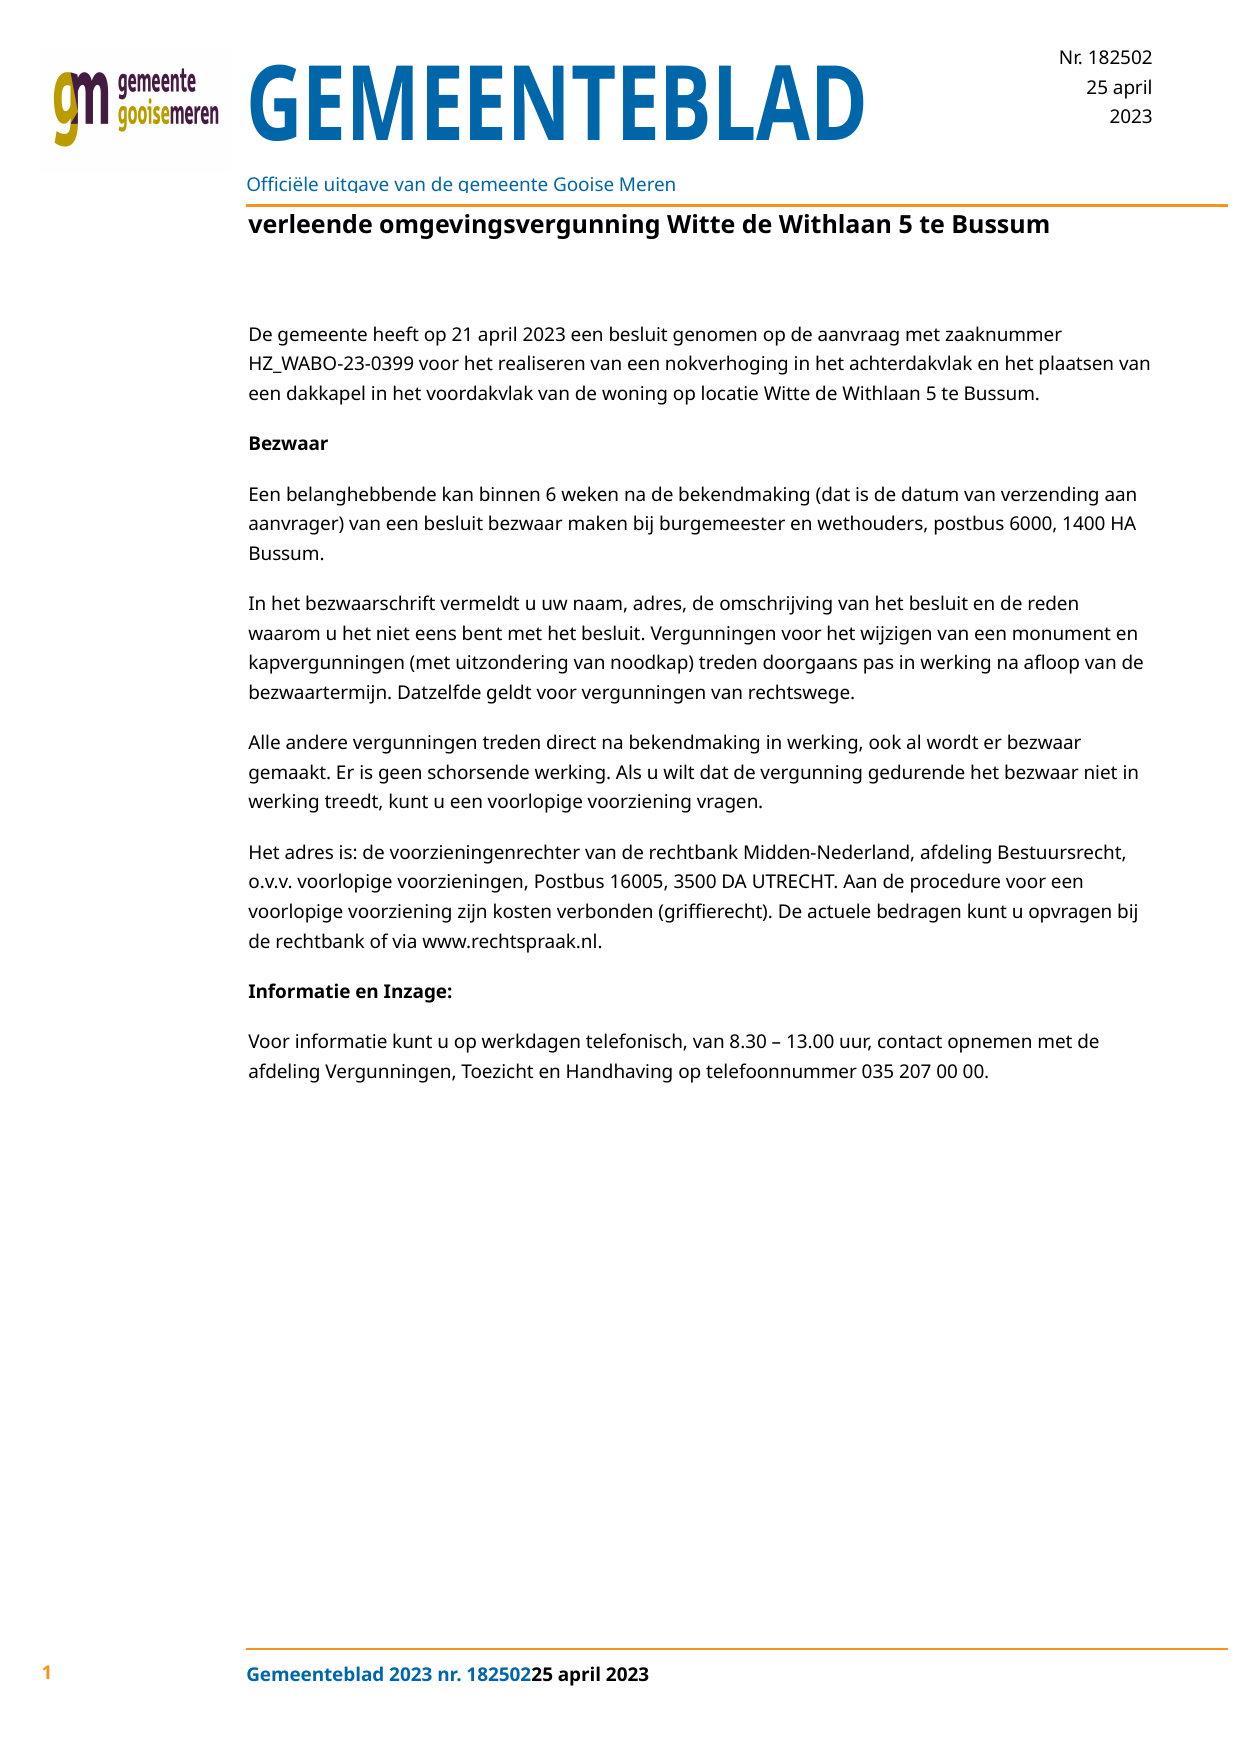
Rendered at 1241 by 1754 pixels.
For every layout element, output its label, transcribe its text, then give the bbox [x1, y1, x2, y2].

text Alle andere vergunningen treden direct na bekendmaking in werking, ook al wordt er bezwaar gemaakt. Er is geen schorsende werking. Als u wilt dat de vergunning gedurende het bezwaar niet in werking treedt, kunt u een voorlopige voorziening vragen. [248, 729, 1152, 814]
text verleende omgevingsvergunning Witte de Withlaan 5 te Bussum [248, 207, 1152, 241]
picture [41, 47, 231, 172]
text Het adres is: de voorzieningenrechter van de rechtbank Midden-Nederland, afdeling Bestuursrecht, o.v.v. voorlopige voorzieningen, Postbus 16005, 3500 DA UTRECHT. Aan de procedure voor een voorlopige voorziening zijn kosten verbonden (griffierecht). De actuele bedragen kunt u opvragen bij de rechtbank of via www.rechtspraak.nl. [248, 839, 1152, 953]
text Bezwaar [248, 430, 1152, 456]
text Informatie en Inzage: [248, 978, 1152, 1004]
text De gemeente heeft op 21 april 2023 een besluit genomen op de aanvraag met zaaknummer HZ_WABO-23-0399 voor het realiseren van een nokverhoging in het achterdakvlak en het plaatsen van een dakkapel in het voordakvlak van de woning op locatie Witte de Withlaan 5 te Bussum. [248, 321, 1152, 406]
text In het bezwaarschrift vermeldt u uw naam, adres, de omschrijving van het besluit en de reden waarom u het niet eens bent met het besluit. Vergunningen voor het wijzigen van een monument en kapvergunningen (met uitzondering van noodkap) treden doorgaans pas in werking na afloop van de bezwaartermijn. Datzelfde geldt voor vergunningen van rechtswege. [248, 590, 1152, 705]
text Een belanghebbende kan binnen 6 weken na de bekendmaking (dat is de datum van verzending aan aanvrager) van een besluit bezwaar maken bij burgemeester en wethouders, postbus 6000, 1400 HA Bussum. [248, 481, 1152, 566]
text Voor informatie kunt u op werkdagen telefonisch, van 8.30 – 13.00 uur, contact opnemen met de afdeling Vergunningen, Toezicht en Handhaving op telefoonnummer 035 207 00 00. [248, 1029, 1152, 1084]
